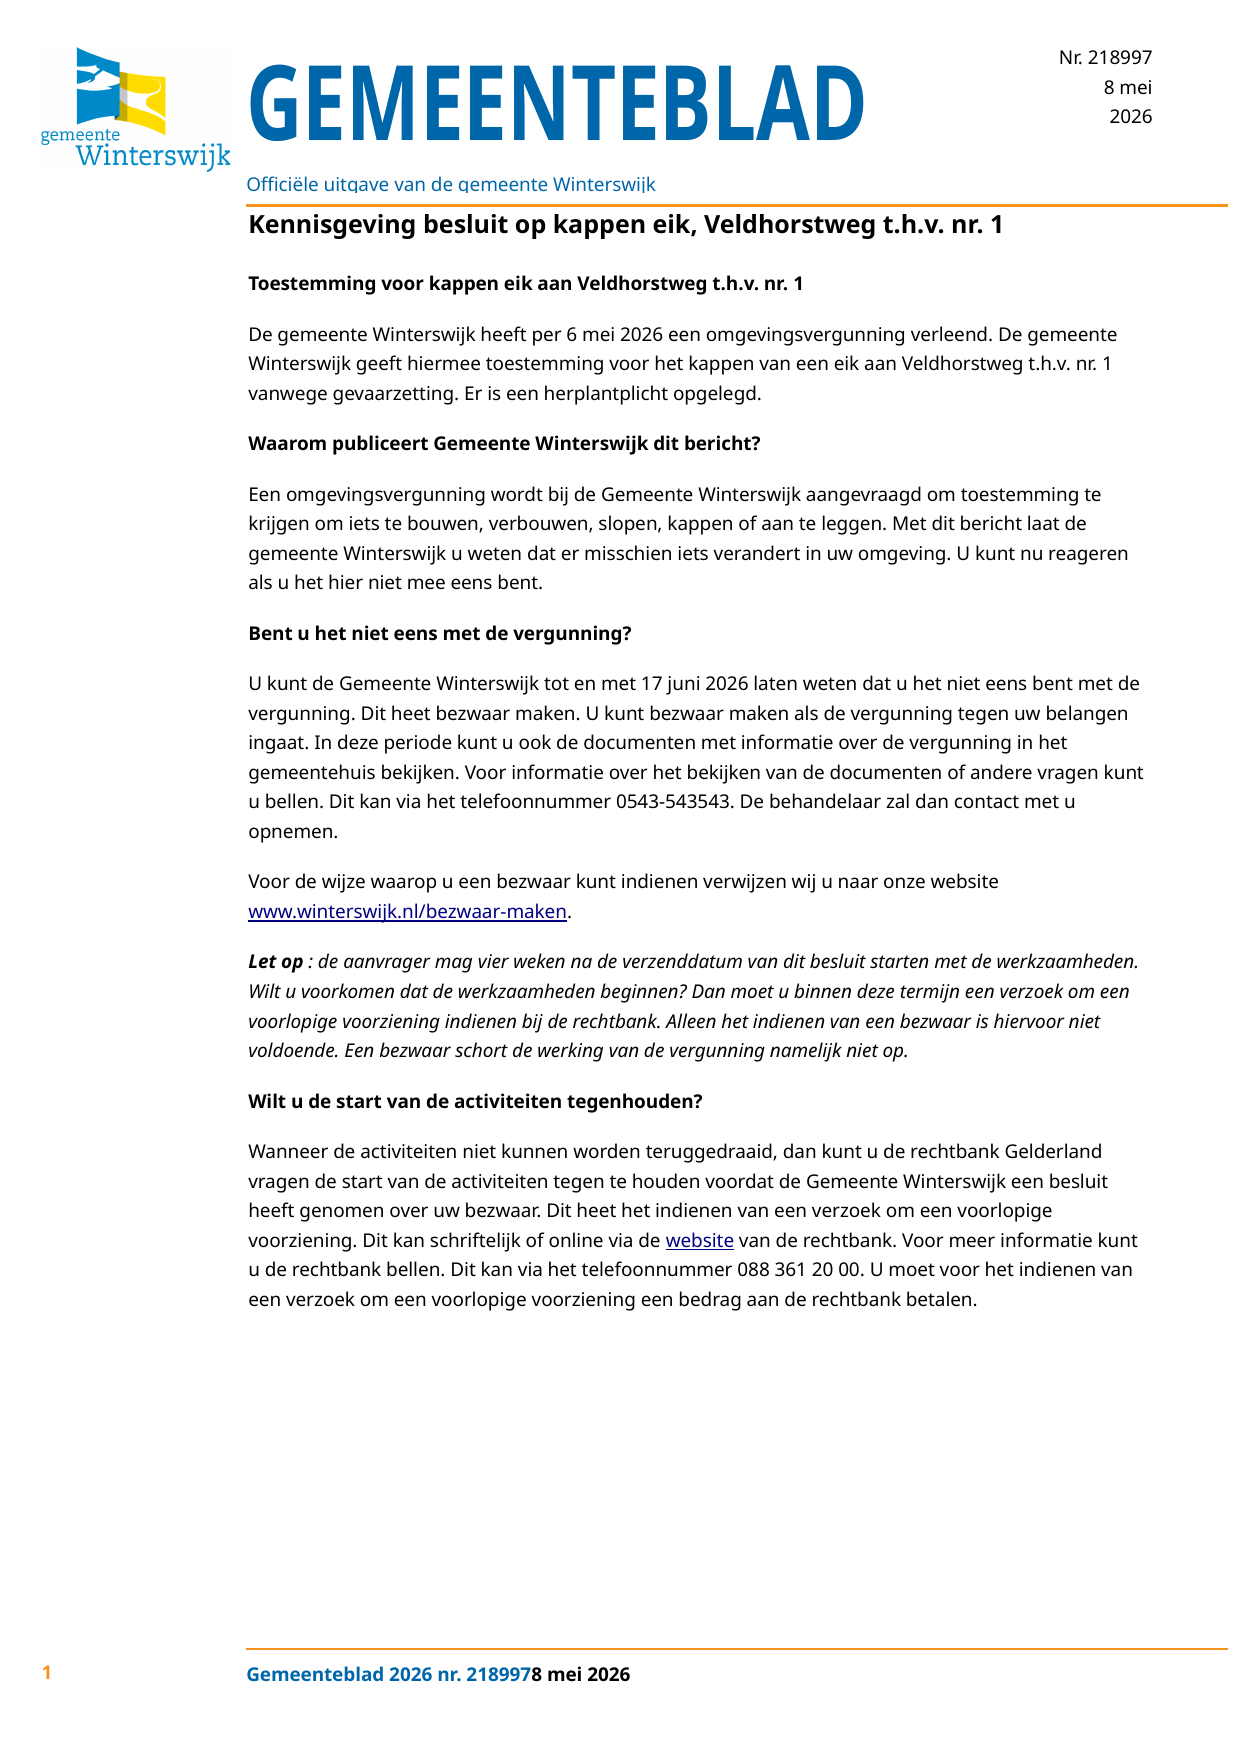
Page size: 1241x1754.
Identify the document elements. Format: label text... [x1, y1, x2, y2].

text Kennisgeving besluit op kappen eik, Veldhorstweg t.h.v. nr. 1 [248, 207, 1152, 241]
text De gemeente Winterswijk heeft per 6 mei 2026 een omgevingsvergunning verleend. De gemeente Winterswijk geeft hiermee toestemming voor het kappen van een eik aan Veldhorstweg t.h.v. nr. 1 vanwege gevaarzetting. Er is een herplantplicht opgelegd. [248, 321, 1152, 406]
text Voor de wijze waarop u een bezwaar kunt indienen verwijzen wij u naar onze website www.winterswijk.nl/bezwaar-maken. [248, 869, 1152, 924]
text Toestemming voor kappen eik aan Veldhorstweg t.h.v. nr. 1 [248, 270, 1152, 296]
text Waarom publiceert Gemeente Winterswijk dit bericht? [248, 430, 1152, 456]
text U kunt de Gemeente Winterswijk tot en met 17 juni 2026 laten weten dat u het niet eens bent met de vergunning. Dit heet bezwaar maken. U kunt bezwaar maken als de vergunning tegen uw belangen ingaat. In deze periode kunt u ook de documenten met informatie over de vergunning in het gemeentehuis bekijken. Voor informatie over het bekijken van de documenten of andere vragen kunt u bellen. Dit kan via het telefoonnummer 0543-543543. De behandelaar zal dan contact met u opnemen. [248, 670, 1152, 844]
text Een omgevingsvergunning wordt bij de Gemeente Winterswijk aangevraagd om toestemming te krijgen om iets te bouwen, verbouwen, slopen, kappen of aan te leggen. Met dit bericht laat de gemeente Winterswijk u weten dat er misschien iets verandert in uw omgeving. U kunt nu reageren als u het hier niet mee eens bent. [248, 481, 1152, 595]
text Wanneer de activiteiten niet kunnen worden teruggedraaid, dan kunt u de rechtbank Gelderland vragen de start van de activiteiten tegen te houden voordat de Gemeente Winterswijk een besluit heeft genomen over uw bezwaar. Dit heet het indienen van een verzoek om een voorlopige voorziening. Dit kan schriftelijk of online via de website van de rechtbank. Voor meer informatie kunt u de rechtbank bellen. Dit kan via het telefoonnummer 088 361 20 00. U moet voor het indienen van een verzoek om een voorlopige voorziening een bedrag aan de rechtbank betalen. [248, 1138, 1152, 1312]
text Bent u het niet eens met de vergunning? [248, 620, 1152, 646]
text Let op : de aanvrager mag vier weken na de verzenddatum van dit besluit starten met de werkzaamheden. Wilt u voorkomen dat de werkzaamheden beginnen? Dan moet u binnen deze termijn een verzoek om een voorlopige voorziening indienen bij de rechtbank. Alleen het indienen van een bezwaar is hiervoor niet voldoende. Een bezwaar schort de werking van de vergunning namelijk niet op. [248, 949, 1152, 1063]
picture [41, 47, 231, 172]
picture [225, 153, 231, 162]
text Wilt u de start van de activiteiten tegenhouden? [248, 1088, 1152, 1113]
